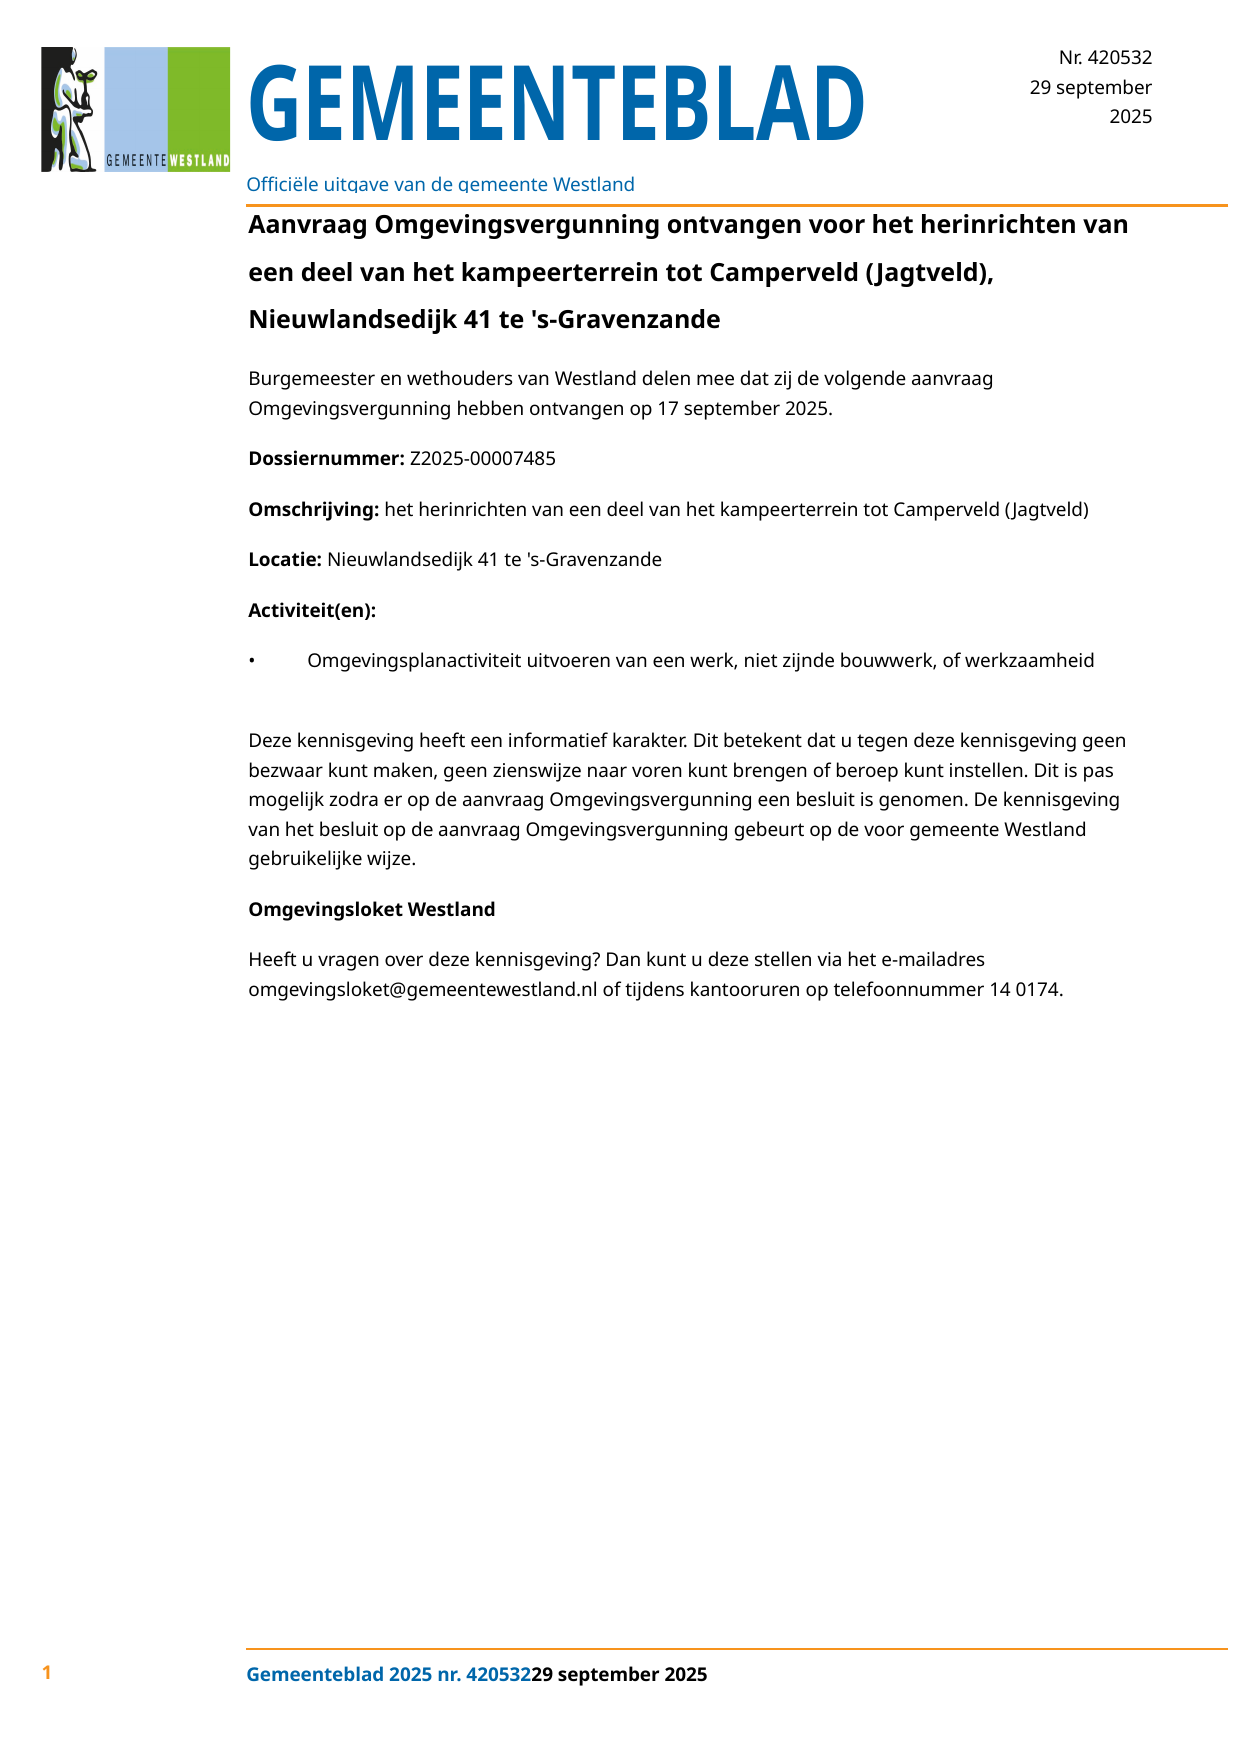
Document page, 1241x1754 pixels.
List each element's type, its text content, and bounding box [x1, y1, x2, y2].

picture [41, 47, 231, 172]
text Aanvraag Omgevingsvergunning ontvangen voor het herinrichten van een deel van het kampeerterrein tot Camperveld (Jagtveld), Nieuwlandsedijk 41 te 's-Gravenzande [248, 207, 1152, 336]
text Deze kennisgeving heeft een informatief karakter. Dit betekent dat u tegen deze kennisgeving geen bezwaar kunt maken, geen zienswijze naar voren kunt brengen of beroep kunt instellen. Dit is pas mogelijk zodra er op de aanvraag Omgevingsvergunning een besluit is genomen. De kennisgeving van het besluit op de aanvraag Omgevingsvergunning gebeurt op de voor gemeente Westland gebruikelijke wijze. [248, 727, 1152, 871]
list Omgevingsplanactiviteit uitvoeren van een werk, niet zijnde bouwwerk, of werkzaamheid [248, 647, 1152, 673]
text Omgevingsloket Westland [248, 896, 1152, 922]
text Omschrijving: het herinrichten van een deel van het kampeerterrein tot Camperveld (Jagtveld) [248, 496, 1152, 522]
text Heeft u vragen over deze kennisgeving? Dan kunt u deze stellen via het e-mailadres omgevingsloket@gemeentewestland.nl of tijdens kantooruren op telefoonnummer 14 0174. [248, 946, 1152, 1002]
text Burgemeester en wethouders van Westland delen mee dat zij de volgende aanvraag Omgevingsvergunning hebben ontvangen op 17 september 2025. [248, 366, 1152, 421]
text Dossiernummer: Z2025-00007485 [248, 446, 1152, 471]
text Activiteit(en): [248, 597, 1152, 622]
text Locatie: Nieuwlandsedijk 41 te 's-Gravenzande [248, 546, 1152, 572]
